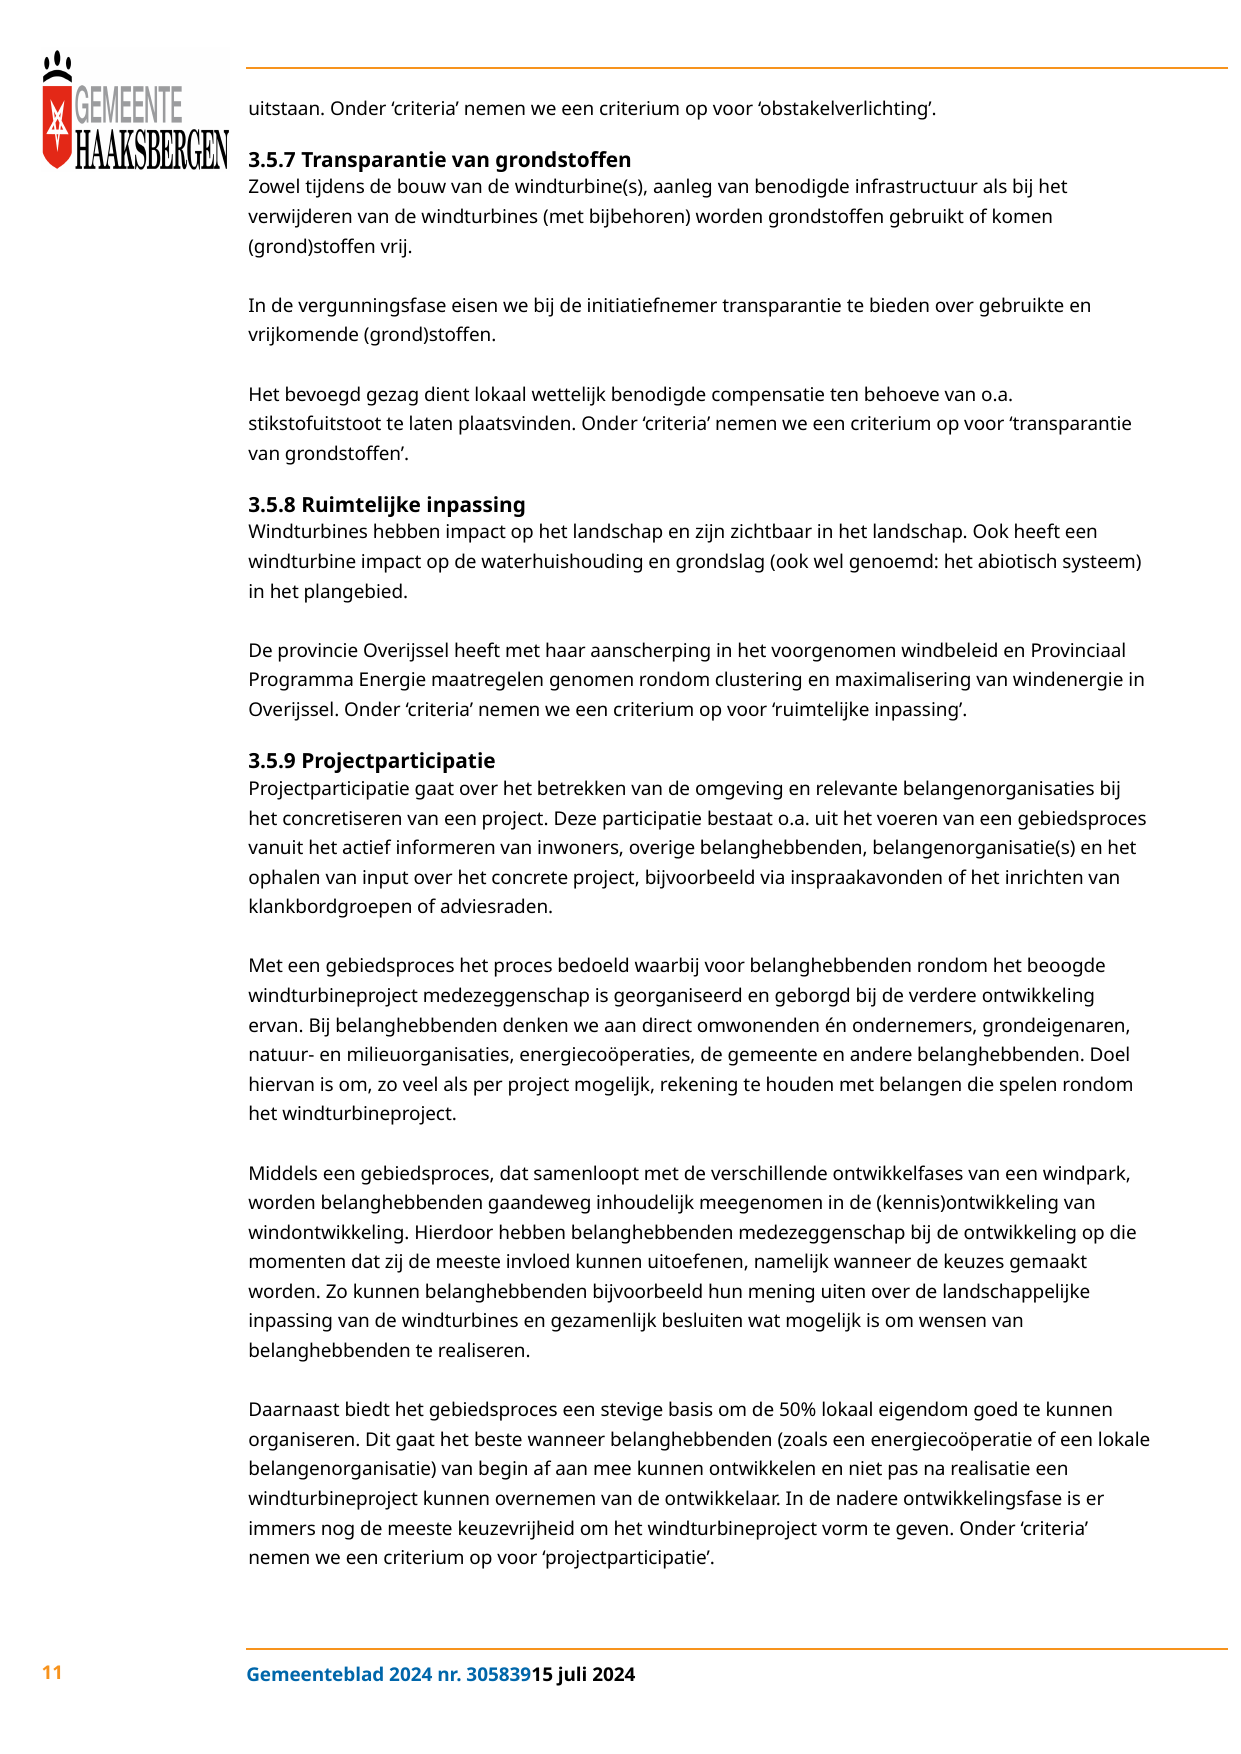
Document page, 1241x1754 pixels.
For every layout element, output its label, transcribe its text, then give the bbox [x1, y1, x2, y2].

text Daarnaast biedt het gebiedsproces een stevige basis om de 50% lokaal eigendom goed te kunnen organiseren. Dit gaat het beste wanneer belanghebbenden (zoals een energiecoöperatie of een lokale belangenorganisatie) van begin af aan mee kunnen ontwikkelen en niet pas na realisatie een windturbineproject kunnen overnemen van de ontwikkelaar. In de nadere ontwikkelingsfase is er immers nog de meeste keuzevrijheid om het windturbineproject vorm te geven. Onder ‘criteria’ nemen we een criterium op voor ‘projectparticipatie’. [248, 1396, 1152, 1570]
text 3.5.7 Transparantie van grondstoffen [248, 145, 1152, 174]
text Met een gebiedsproces het proces bedoeld waarbij voor belanghebbenden rondom het beoogde windturbineproject medezeggenschap is georganiseerd en geborgd bij de verdere ontwikkeling ervan. Bij belanghebbenden denken we aan direct omwonenden én ondernemers, grondeigenaren, natuur- en milieuorganisaties, energiecoöperaties, de gemeente en andere belanghebbenden. Doel hiervan is om, zo veel als per project mogelijk, rekening te houden met belangen die spelen rondom het windturbineproject. [248, 953, 1152, 1126]
text Het bevoegd gezag dient lokaal wettelijk benodigde compensatie ten behoeve van o.a. stikstofuitstoot te laten plaatsvinden. Onder ‘criteria’ nemen we een criterium op voor ‘transparantie van grondstoffen’. [248, 381, 1152, 466]
text In de vergunningsfase eisen we bij de initiatiefnemer transparantie te bieden over gebruikte en vrijkomende (grond)stoffen. [248, 292, 1152, 347]
text uitstaan. Onder ‘criteria’ nemen we een criterium op voor ‘obstakelverlichting’. [248, 95, 1152, 121]
text De provincie Overijssel heeft met haar aanscherping in het voorgenomen windbeleid en Provinciaal Programma Energie maatregelen genomen rondom clustering en maximalisering van windenergie in Overijssel. Onder ‘criteria’ nemen we een criterium op voor ‘ruimtelijke inpassing’. [248, 637, 1152, 722]
text Zowel tijdens de bouw van de windturbine(s), aanleg van benodigde infrastructuur als bij het verwijderen van de windturbines (met bijbehoren) worden grondstoffen gebruikt of komen (grond)stoffen vrij. [248, 174, 1152, 258]
text Windturbines hebben impact op het landschap en zijn zichtbaar in het landschap. Ook heeft een windturbine impact op de waterhuishouding en grondslag (ook wel genoemd: het abiotisch systeem) in het plangebied. [248, 519, 1152, 604]
text Middels een gebiedsproces, dat samenloopt met de verschillende ontwikkelfases van een windpark, worden belanghebbenden gaandeweg inhoudelijk meegenomen in de (kennis)ontwikkeling van windontwikkeling. Hierdoor hebben belanghebbenden medezeggenschap bij de ontwikkeling op die momenten dat zij de meeste invloed kunnen uitoefenen, namelijk wanneer de keuzes gemaakt worden. Zo kunnen belanghebbenden bijvoorbeeld hun mening uiten over de landschappelijke inpassing van de windturbines en gezamenlijk besluiten wat mogelijk is om wensen van belanghebbenden te realiseren. [248, 1160, 1152, 1363]
text 3.5.8 Ruimtelijke inpassing [248, 490, 1152, 519]
text Projectparticipatie gaat over het betrekken van de omgeving en relevante belangenorganisaties bij het concretiseren van een project. Deze participatie bestaat o.a. uit het voeren van een gebiedsproces vanuit het actief informeren van inwoners, overige belanghebbenden, belangenorganisatie(s) en het ophalen van input over het concrete project, bijvoorbeeld via inspraakavonden of het inrichten van klankbordgroepen of adviesraden. [248, 775, 1152, 919]
text 3.5.9 Projectparticipatie [248, 747, 1152, 775]
picture [41, 47, 231, 172]
